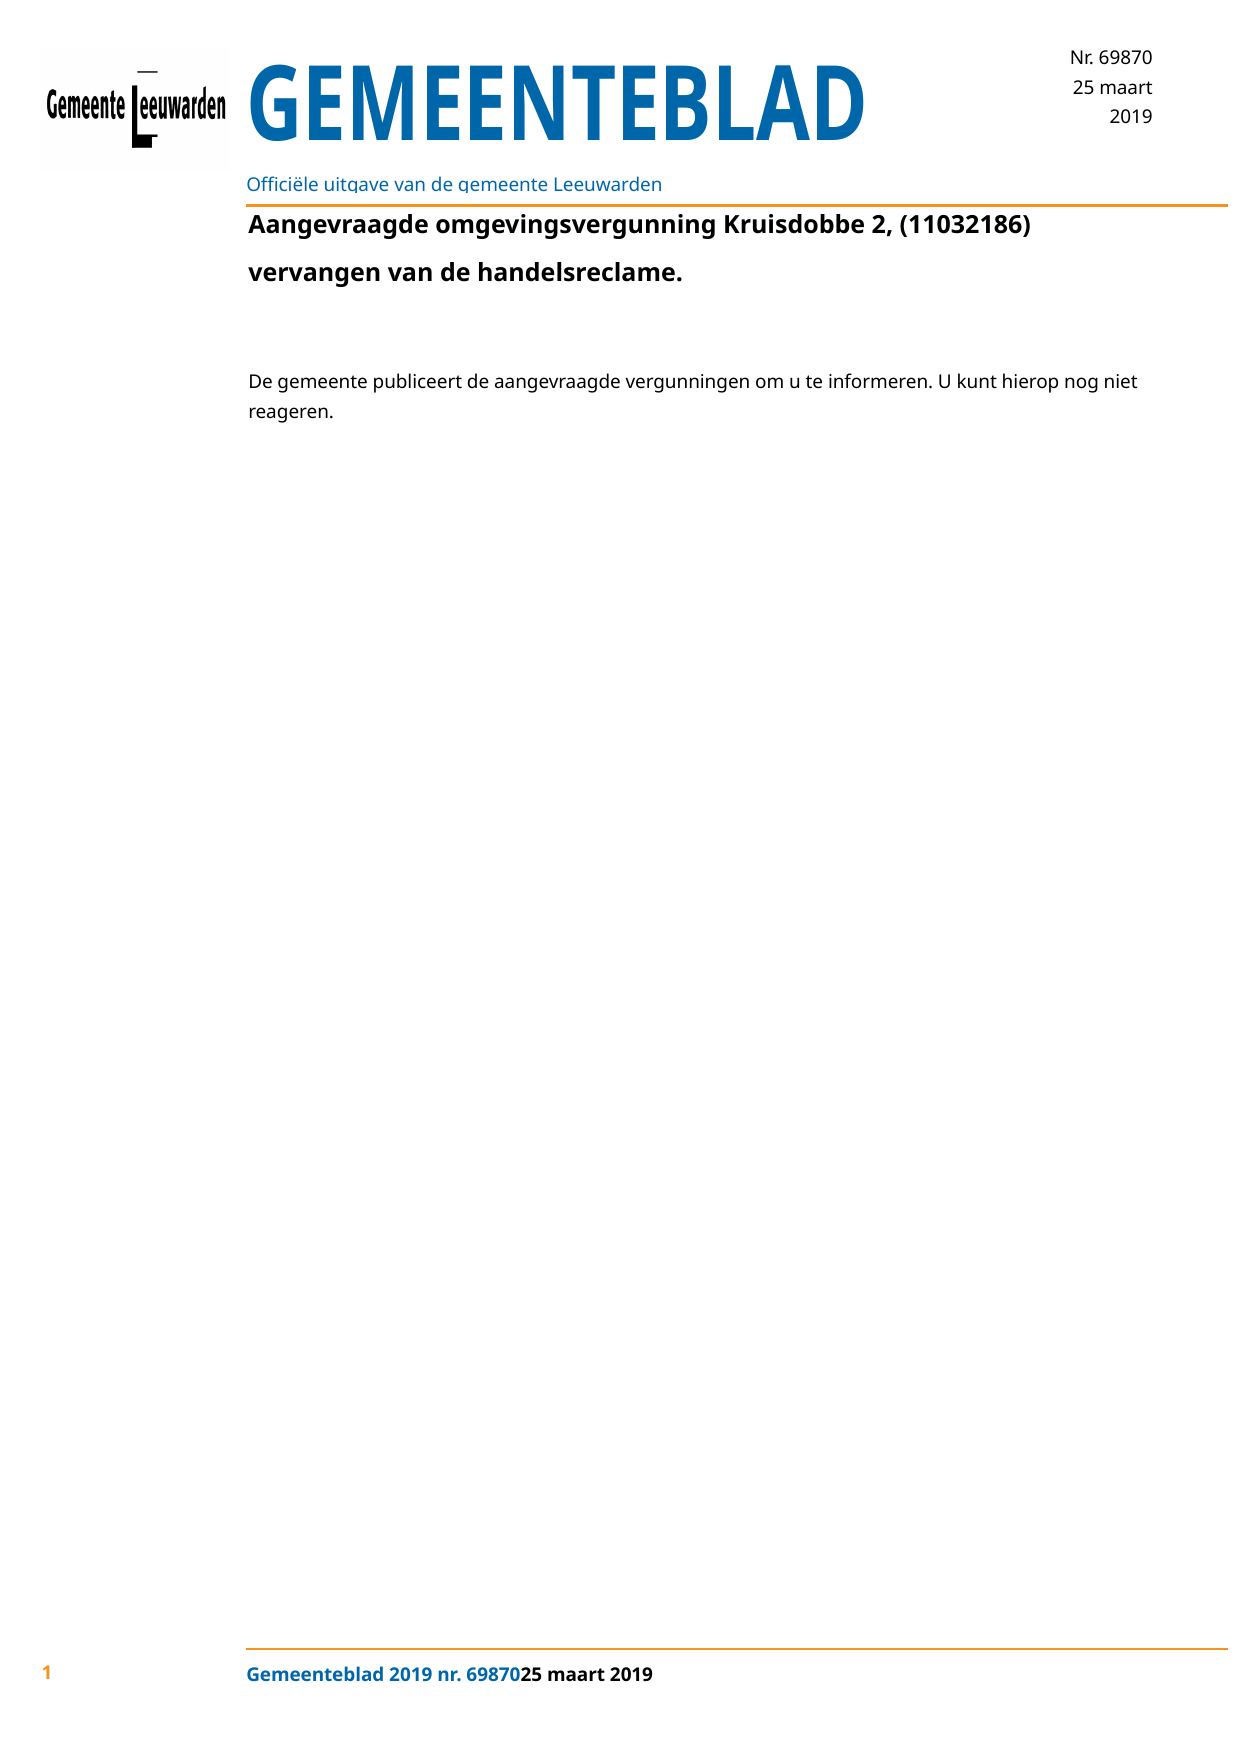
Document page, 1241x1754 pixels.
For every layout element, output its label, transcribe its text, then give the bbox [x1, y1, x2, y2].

text Aangevraagde omgevingsvergunning Kruisdobbe 2, (11032186) vervangen van de handelsreclame. [248, 207, 1152, 288]
picture [41, 47, 231, 172]
text De gemeente publiceert de aangevraagde vergunningen om u te informeren. U kunt hierop nog niet reageren. [248, 368, 1152, 424]
